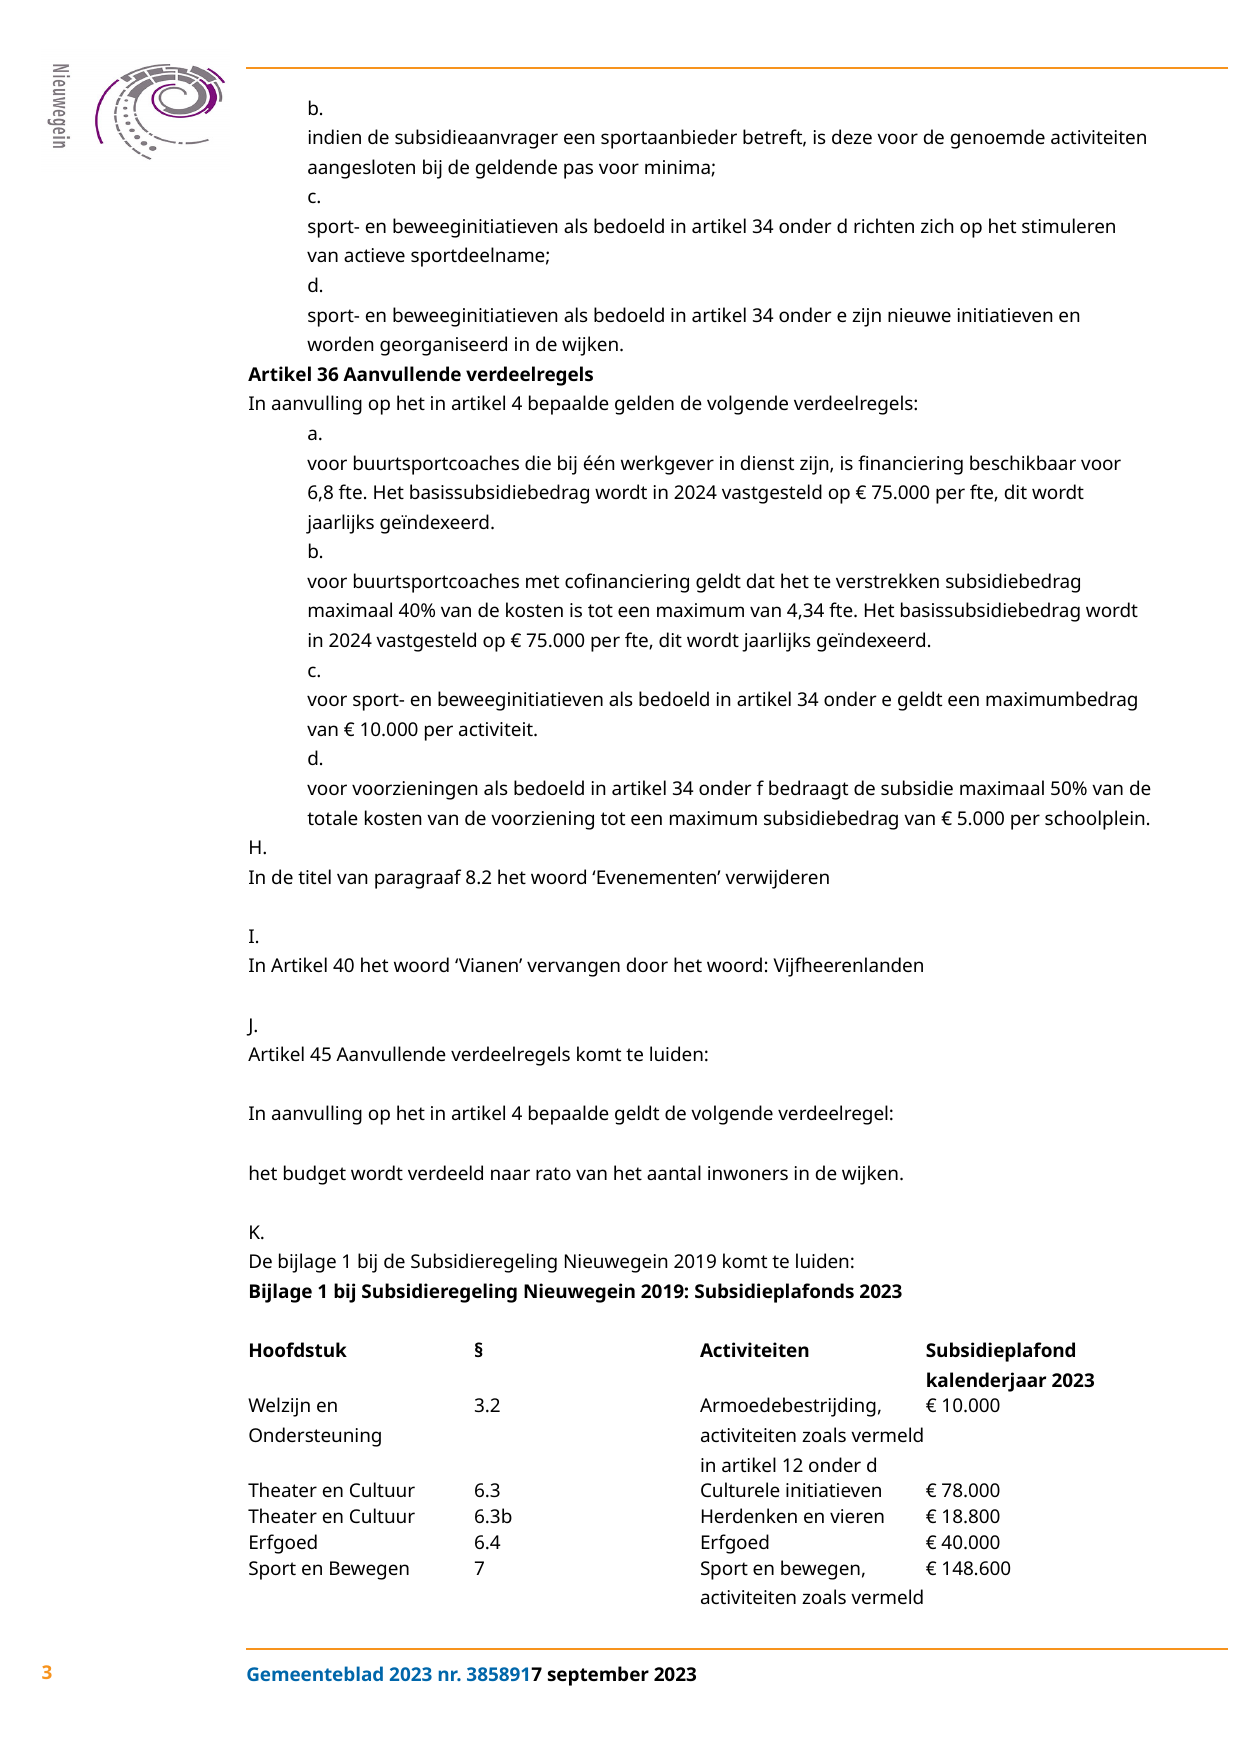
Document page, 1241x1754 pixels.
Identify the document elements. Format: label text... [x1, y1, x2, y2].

table_cell Welzijn en Ondersteuning [248, 1393, 474, 1478]
text J. [248, 1012, 1152, 1038]
list indien de subsidieaanvrager een sportaanbieder betreft, is deze voor de genoemde activiteiten aangesloten bij de geldende pas voor minima; [248, 124, 1152, 180]
list voor buurtsportcoaches met cofinanciering geldt dat het te verstrekken subsidiebedrag maximaal 40% van de kosten is tot een maximum van 4,34 fte. Het basissubsidiebedrag wordt in 2024 vastgesteld op € 75.000 per fte, dit wordt jaarlijks geïndexeerd. [248, 568, 1152, 653]
table_cell 7 [474, 1555, 700, 1610]
table_cell Armoedebestrijding, activiteiten zoals vermeld in artikel 12 onder d [700, 1393, 926, 1478]
list voor voorzieningen als bedoeld in artikel 34 onder f bedraagt de subsidie maximaal 50% van de totale kosten van de voorziening tot een maximum subsidiebedrag van € 5.000 per schoolplein. [248, 775, 1152, 831]
text I. [248, 923, 1152, 949]
text In aanvulling op het in artikel 4 bepaalde gelden de volgende verdeelregels: [248, 391, 1152, 416]
table_cell Herdenken en vieren [700, 1503, 926, 1529]
text Artikel 45 Aanvullende verdeelregels komt te luiden: [248, 1041, 1152, 1067]
text Artikel 36 Aanvullende verdeelregels [248, 361, 1152, 387]
table_cell € 40.000 [926, 1529, 1152, 1555]
text In Artikel 40 het woord ‘Vianen’ vervangen door het woord: Vijfheerenlanden [248, 953, 1152, 978]
text H. [248, 834, 1152, 860]
table_cell Erfgoed [248, 1529, 474, 1555]
text K. [248, 1219, 1152, 1245]
text In aanvulling op het in artikel 4 bepaalde geldt de volgende verdeelregel: [248, 1101, 1152, 1126]
table_cell Sport en Bewegen [248, 1555, 474, 1610]
list c. [248, 657, 1152, 683]
table_cell 3.2 [474, 1393, 700, 1478]
text De bijlage 1 bij de Subsidieregeling Nieuwegein 2019 komt te luiden: [248, 1248, 1152, 1274]
table_header Hoofdstuk [248, 1338, 474, 1393]
list a. [248, 420, 1152, 446]
picture [41, 47, 231, 172]
list d. [248, 272, 1152, 298]
table_cell Sport en bewegen, activiteiten zoals vermeld [700, 1555, 926, 1610]
list voor sport- en beweeginitiatieven als bedoeld in artikel 34 onder e geldt een maximumbedrag van € 10.000 per activiteit. [248, 686, 1152, 742]
text Bijlage 1 bij Subsidieregeling Nieuwegein 2019: Subsidieplafonds 2023 [248, 1278, 1152, 1304]
list sport- en beweeginitiatieven als bedoeld in artikel 34 onder e zijn nieuwe initiatieven en worden georganiseerd in de wijken. [248, 302, 1152, 357]
table_cell € 148.600 [926, 1555, 1152, 1610]
table_header Activiteiten [700, 1338, 926, 1393]
list sport- en beweeginitiatieven als bedoeld in artikel 34 onder d richten zich op het stimuleren van actieve sportdeelname; [248, 213, 1152, 268]
table_cell € 10.000 [926, 1393, 1152, 1478]
table_header Subsidieplafond kalenderjaar 2023 [926, 1338, 1152, 1393]
list c. [248, 183, 1152, 209]
table_cell € 18.800 [926, 1503, 1152, 1529]
table_cell Theater en Cultuur [248, 1503, 474, 1529]
table_cell Theater en Cultuur [248, 1478, 474, 1503]
table_cell 6.3 [474, 1478, 700, 1503]
table_cell € 78.000 [926, 1478, 1152, 1503]
list b. [248, 95, 1152, 121]
list d. [248, 746, 1152, 771]
table_cell 6.3b [474, 1503, 700, 1529]
table_header § [474, 1338, 700, 1393]
table_cell Culturele initiatieven [700, 1478, 926, 1503]
list b. [248, 538, 1152, 564]
table_cell Erfgoed [700, 1529, 926, 1555]
list voor buurtsportcoaches die bij één werkgever in dienst zijn, is financiering beschikbaar voor 6,8 fte. Het basissubsidiebedrag wordt in 2024 vastgesteld op € 75.000 per fte, dit wordt jaarlijks geïndexeerd. [248, 450, 1152, 535]
text In de titel van paragraaf 8.2 het woord ‘Evenementen’ verwijderen [248, 864, 1152, 890]
table_cell 6.4 [474, 1529, 700, 1555]
text het budget wordt verdeeld naar rato van het aantal inwoners in de wijken. [248, 1160, 1152, 1186]
